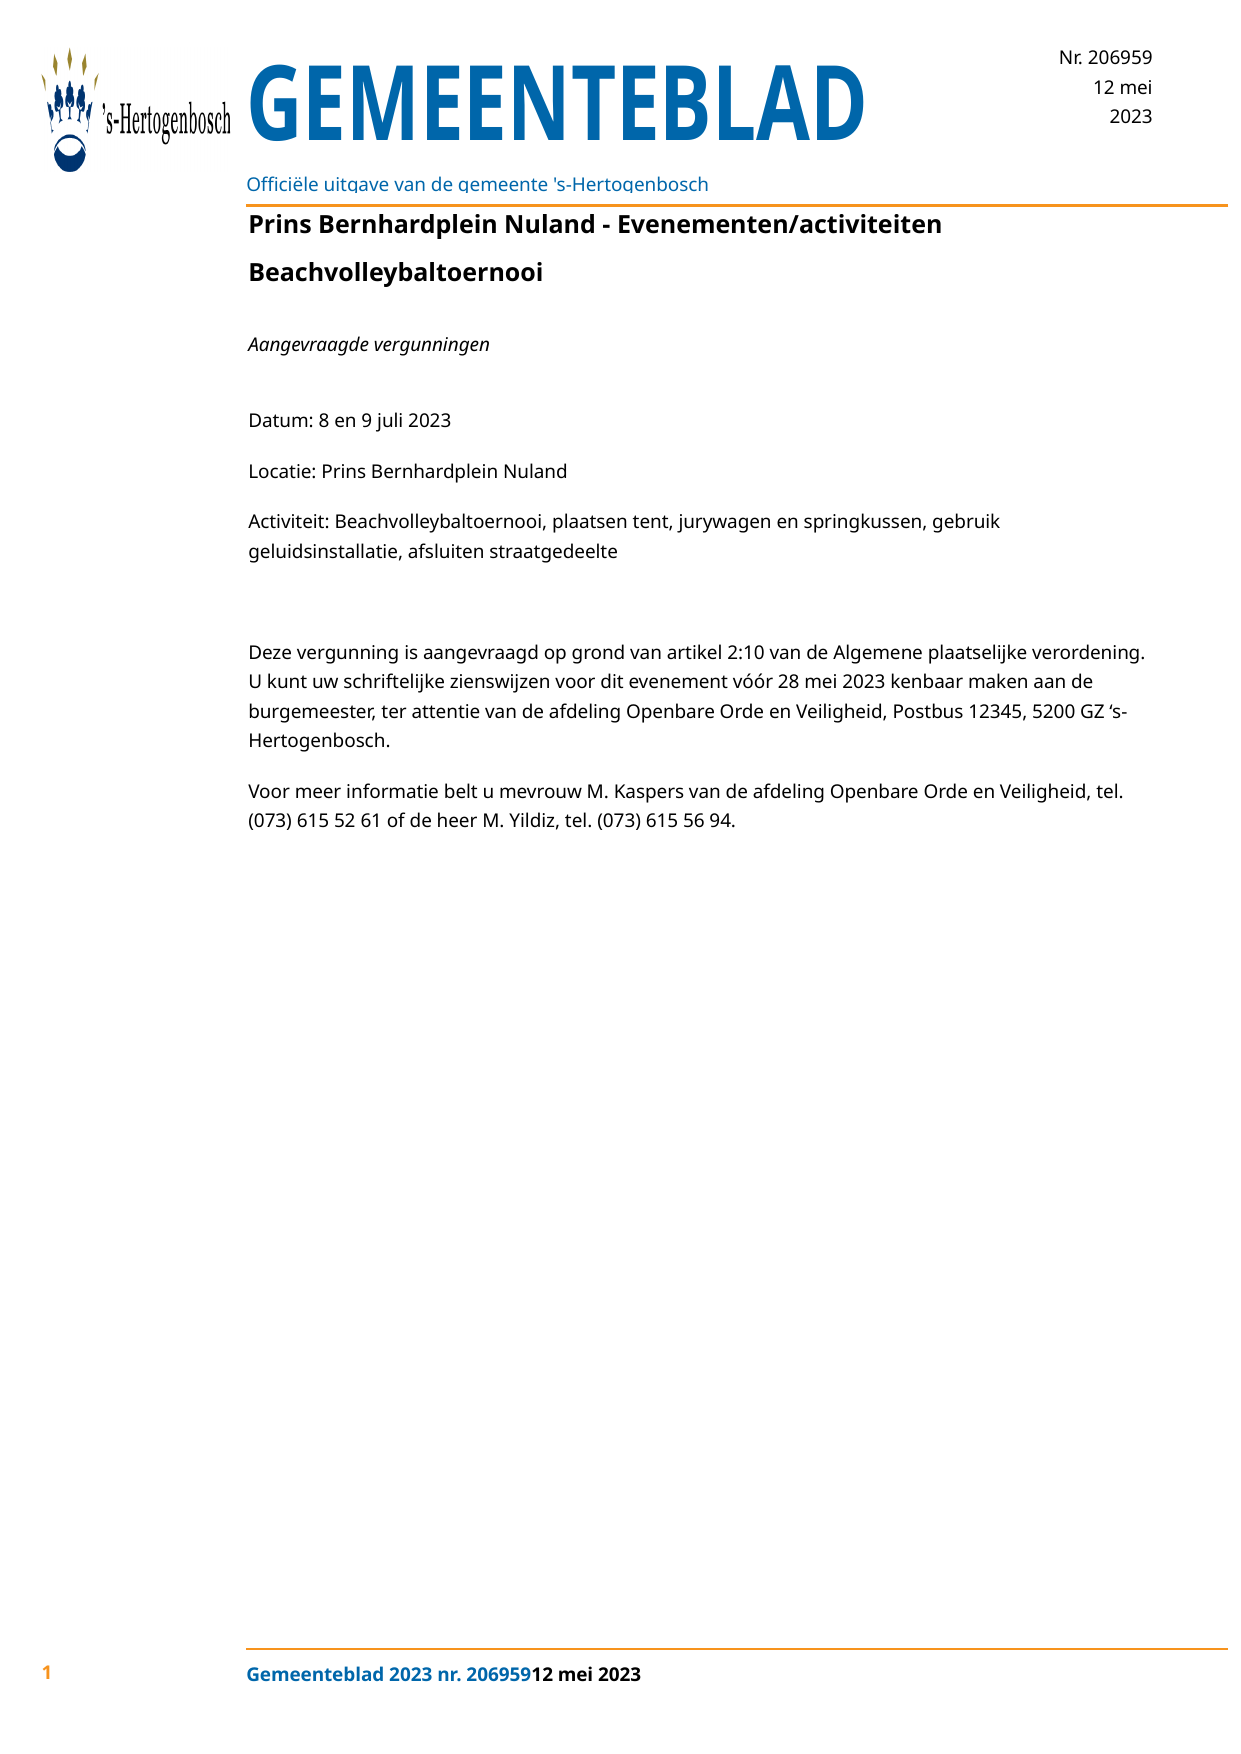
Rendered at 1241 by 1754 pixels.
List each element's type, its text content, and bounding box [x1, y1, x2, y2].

text Datum: 8 en 9 juli 2023 [248, 408, 1152, 433]
text Activiteit: Beachvolleybaltoernooi, plaatsen tent, jurywagen en springkussen, gebruik geluidsinstallatie, afsluiten straatgedeelte [248, 508, 1152, 564]
text Voor meer informatie belt u mevrouw M. Kaspers van de afdeling Openbare Orde en Veiligheid, tel. (073) 615 52 61 of de heer M. Yildiz, tel. (073) 615 56 94. [248, 778, 1152, 833]
text Prins Bernhardplein Nuland - Evenementen/activiteiten Beachvolleybaltoernooi [248, 207, 1152, 288]
text Deze vergunning is aangevraagd op grond van artikel 2:10 van de Algemene plaatselijke verordening. U kunt uw schriftelijke zienswijzen voor dit evenement vóór 28 mei 2023 kenbaar maken aan de burgemeester, ter attentie van de afdeling Openbare Orde en Veiligheid, Postbus 12345, 5200 GZ ‘s-Hertogenbosch. [248, 639, 1152, 753]
text Aangevraagde vergunningen [248, 331, 1152, 357]
picture [41, 47, 231, 172]
text Locatie: Prins Bernhardplein Nuland [248, 458, 1152, 484]
